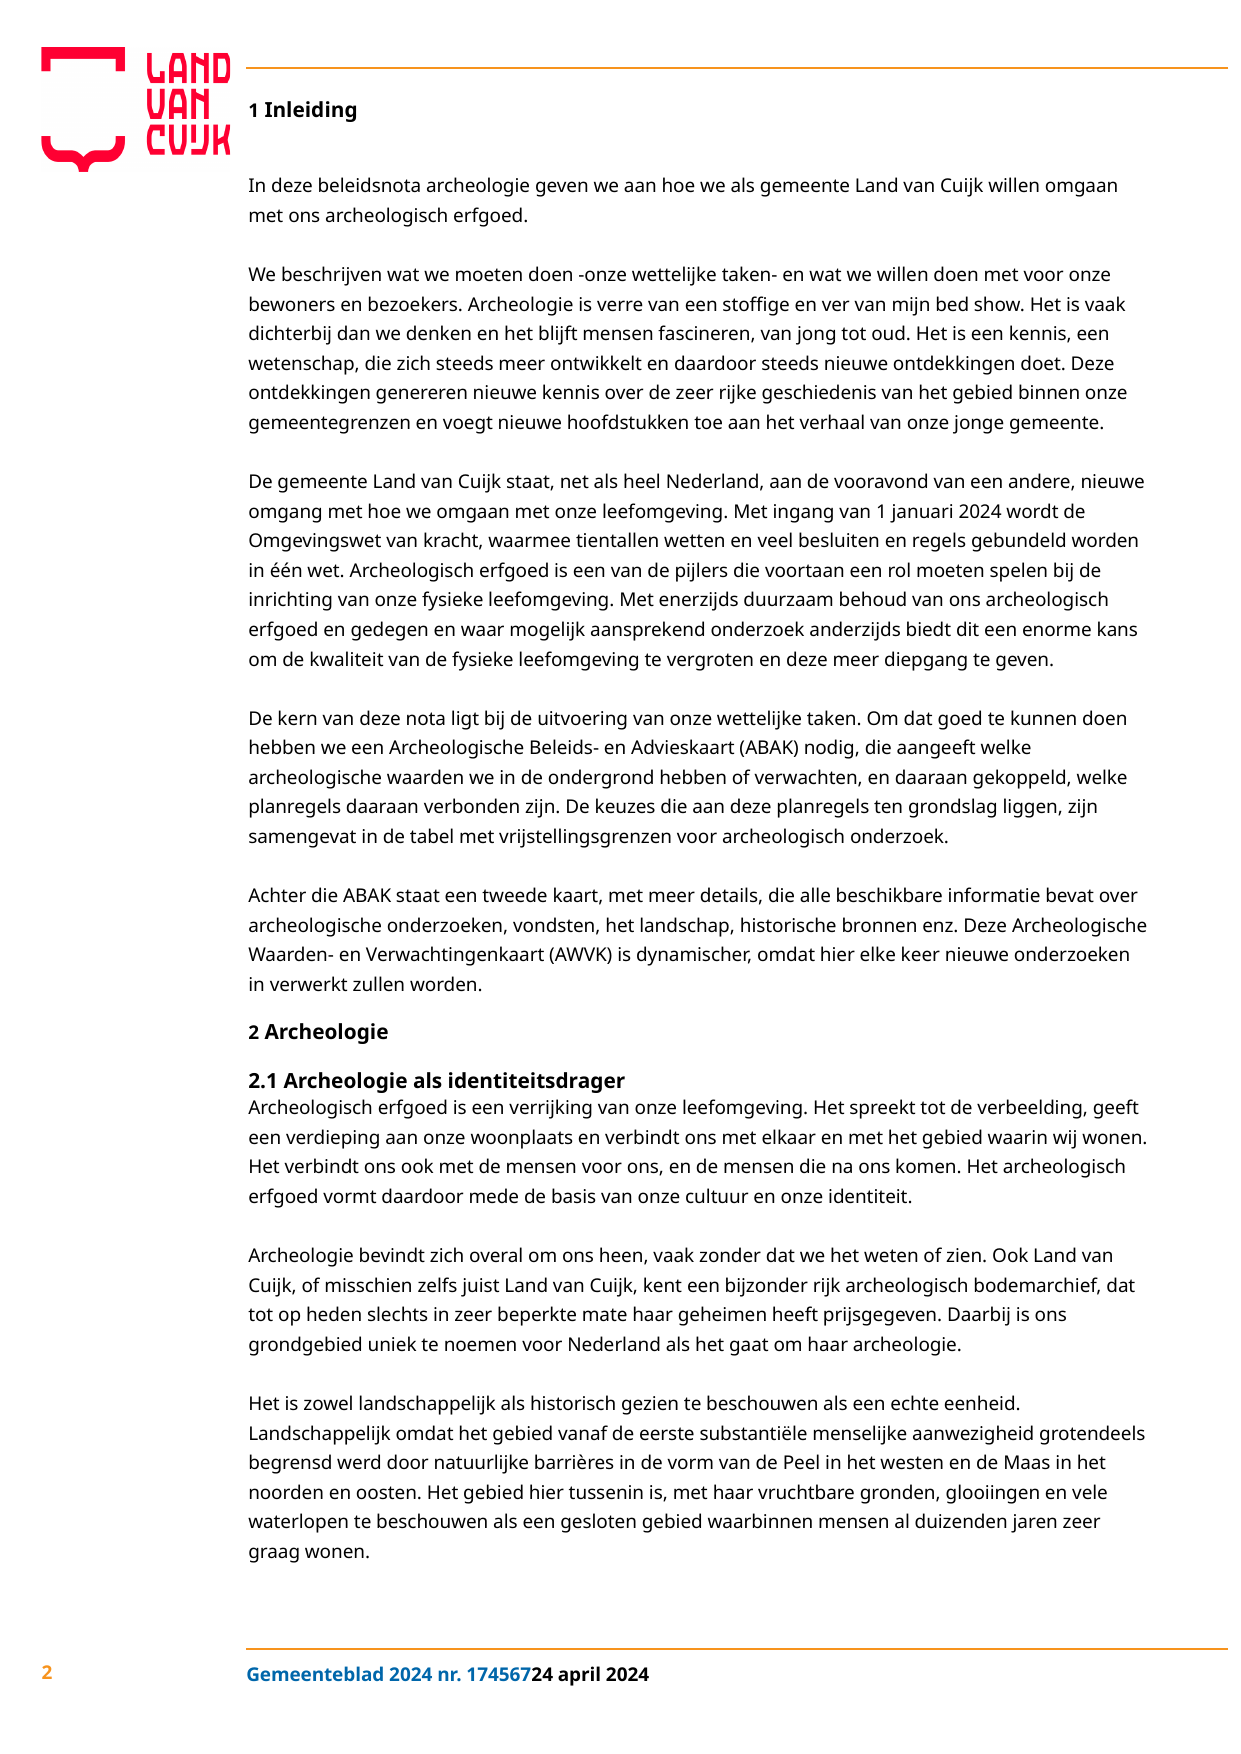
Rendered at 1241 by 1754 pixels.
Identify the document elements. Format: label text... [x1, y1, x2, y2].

text In deze beleidsnota archeologie geven we aan hoe we als gemeente Land van Cuijk willen omgaan met ons archeologisch erfgoed. [248, 172, 1152, 228]
text Het is zowel landschappelijk als historisch gezien te beschouwen als een echte eenheid. Landschappelijk omdat het gebied vanaf de eerste substantiële menselijke aanwezigheid grotendeels begrensd werd door natuurlijke barrières in de vorm van de Peel in het westen en de Maas in het noorden en oosten. Het gebied hier tussenin is, met haar vruchtbare gronden, glooiingen en vele waterlopen te beschouwen als een gesloten gebied waarbinnen mensen al duizenden jaren zeer graag wonen. [248, 1390, 1152, 1564]
text 1 Inleiding [248, 95, 1152, 123]
text Achter die ABAK staat een tweede kaart, met meer details, die alle beschikbare informatie bevat over archeologische onderzoeken, vondsten, het landschap, historische bronnen enz. Deze Archeologische Waarden- en Verwachtingenkaart (AWVK) is dynamischer, omdat hier elke keer nieuwe onderzoeken in verwerkt zullen worden. [248, 882, 1152, 997]
text We beschrijven wat we moeten doen -onze wettelijke taken- en wat we willen doen met voor onze bewoners en bezoekers. Archeologie is verre van een stoffige en ver van mijn bed show. Het is vaak dichterbij dan we denken en het blijft mensen fascineren, van jong tot oud. Het is een kennis, een wetenschap, die zich steeds meer ontwikkelt en daardoor steeds nieuwe ontdekkingen doet. Deze ontdekkingen genereren nieuwe kennis over de zeer rijke geschiedenis van het gebied binnen onze gemeentegrenzen en voegt nieuwe hoofdstukken toe aan het verhaal van onze jonge gemeente. [248, 261, 1152, 435]
text 2.1 Archeologie als identiteitsdrager [248, 1066, 1152, 1094]
text Archeologie bevindt zich overal om ons heen, vaak zonder dat we het weten of zien. Ook Land van Cuijk, of misschien zelfs juist Land van Cuijk, kent een bijzonder rijk archeologisch bodemarchief, dat tot op heden slechts in zeer beperkte mate haar geheimen heeft prijsgegeven. Daarbij is ons grondgebied uniek te noemen voor Nederland als het gaat om haar archeologie. [248, 1242, 1152, 1357]
text 2 Archeologie [248, 1017, 1152, 1045]
picture [41, 47, 231, 172]
text De kern van deze nota ligt bij de uitvoering van onze wettelijke taken. Om dat goed te kunnen doen hebben we een Archeologische Beleids- en Advieskaart (ABAK) nodig, die aangeeft welke archeologische waarden we in de ondergrond hebben of verwachten, en daaraan gekoppeld, welke planregels daaraan verbonden zijn. De keuzes die aan deze planregels ten grondslag liggen, zijn samengevat in de tabel met vrijstellingsgrenzen voor archeologisch onderzoek. [248, 705, 1152, 849]
text De gemeente Land van Cuijk staat, net als heel Nederland, aan de vooravond van een andere, nieuwe omgang met hoe we omgaan met onze leefomgeving. Met ingang van 1 januari 2024 wordt de Omgevingswet van kracht, waarmee tientallen wetten en veel besluiten en regels gebundeld worden in één wet. Archeologisch erfgoed is een van de pijlers die voortaan een rol moeten spelen bij de inrichting van onze fysieke leefomgeving. Met enerzijds duurzaam behoud van ons archeologisch erfgoed en gedegen en waar mogelijk aansprekend onderzoek anderzijds biedt dit een enorme kans om de kwaliteit van de fysieke leefomgeving te vergroten en deze meer diepgang te geven. [248, 468, 1152, 672]
text Archeologisch erfgoed is een verrijking van onze leefomgeving. Het spreekt tot de verbeelding, geeft een verdieping aan onze woonplaats en verbindt ons met elkaar en met het gebied waarin wij wonen. Het verbindt ons ook met de mensen voor ons, en de mensen die na ons komen. Het archeologisch erfgoed vormt daardoor mede de basis van onze cultuur en onze identiteit. [248, 1094, 1152, 1209]
